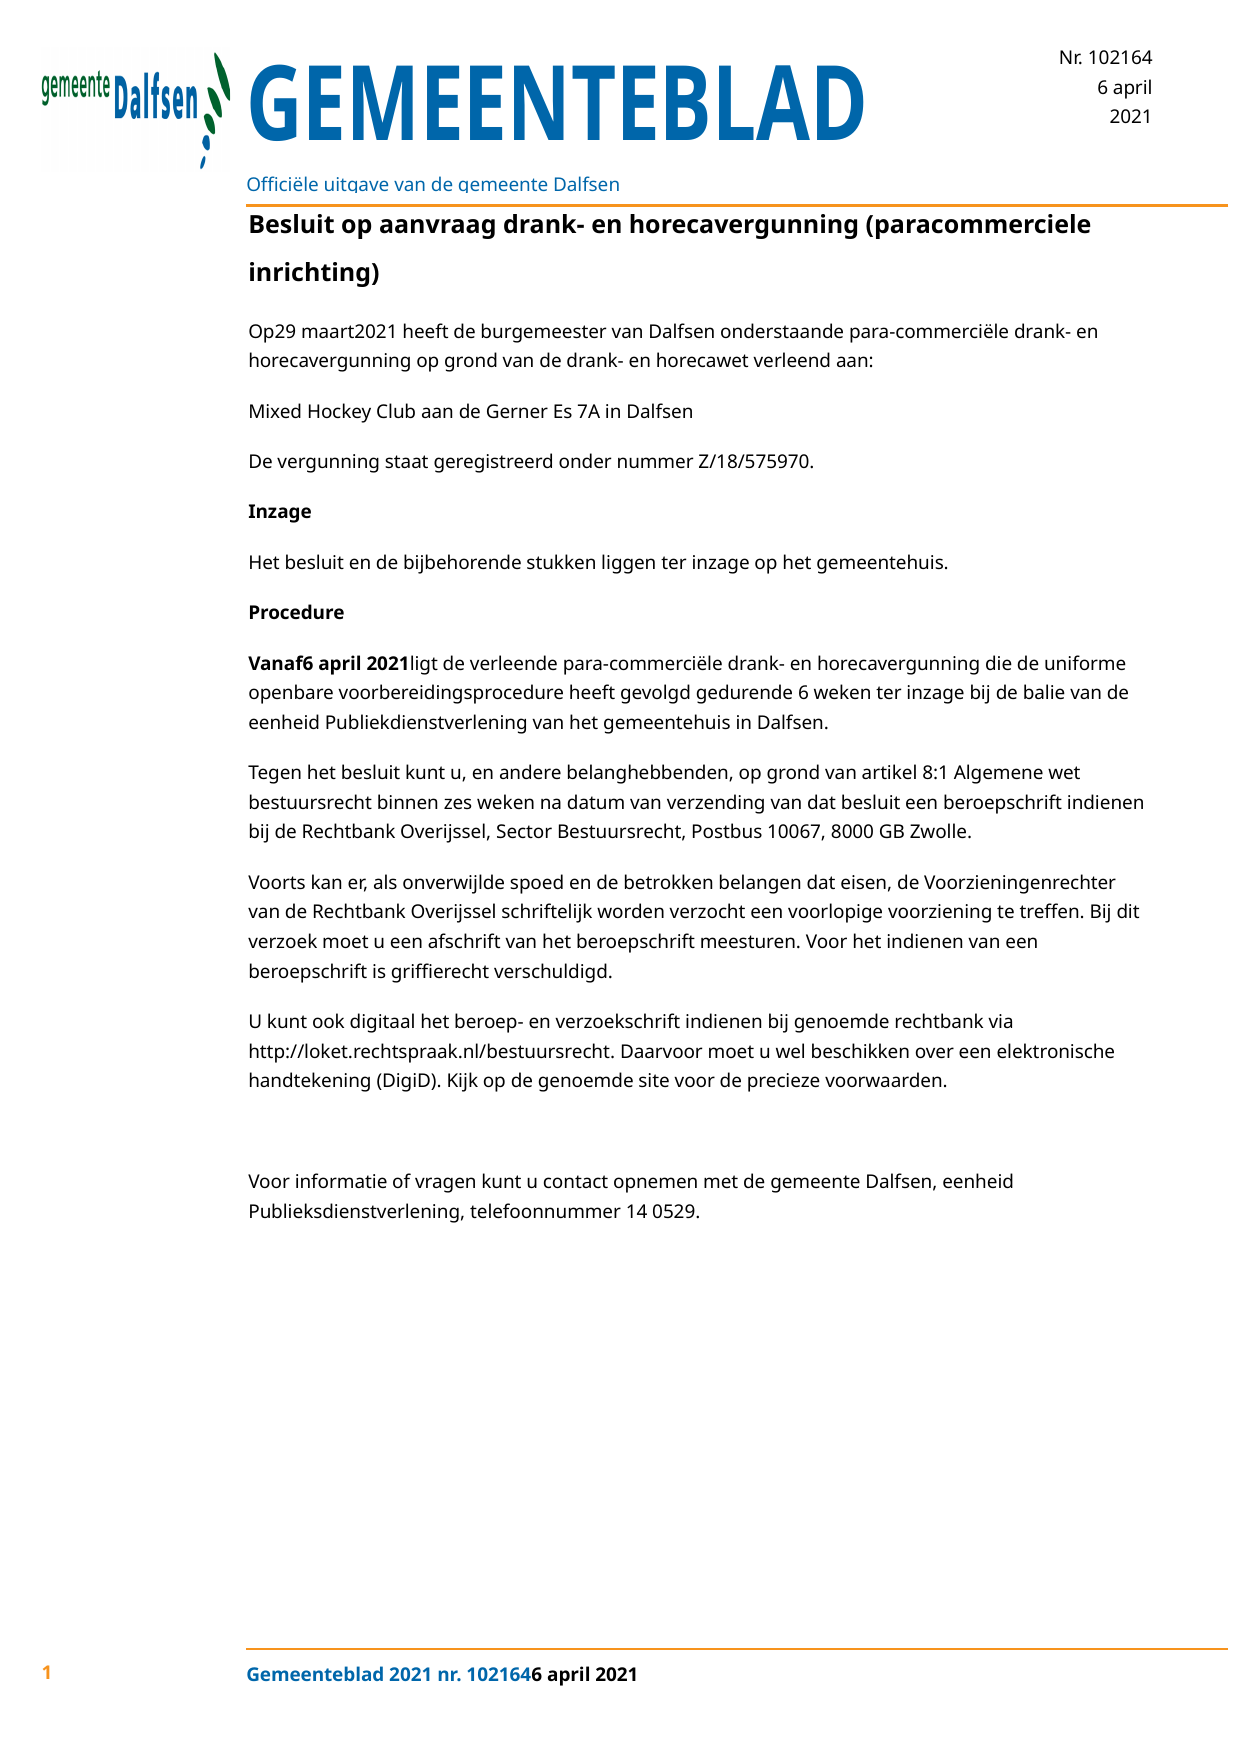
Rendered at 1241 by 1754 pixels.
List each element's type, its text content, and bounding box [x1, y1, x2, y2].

text Het besluit en de bijbehorende stukken liggen ter inzage op het gemeentehuis. [248, 549, 1152, 575]
text Vanaf6 april 2021ligt de verleende para-commerciële drank- en horecavergunning die de uniforme openbare voorbereidingsprocedure heeft gevolgd gedurende 6 weken ter inzage bij de balie van de eenheid Publiekdienstverlening van het gemeentehuis in Dalfsen. [248, 650, 1152, 735]
text Mixed Hockey Club aan de Gerner Es 7A in Dalfsen [248, 398, 1152, 424]
text Voorts kan er, als onverwijlde spoed en de betrokken belangen dat eisen, de Voorzieningenrechter van de Rechtbank Overijssel schriftelijk worden verzocht een voorlopige voorziening te treffen. Bij dit verzoek moet u een afschrift van het beroepschrift meesturen. Voor het indienen van een beroepschrift is griffierecht verschuldigd. [248, 869, 1152, 984]
picture [41, 47, 231, 172]
text Procedure [248, 599, 1152, 625]
text U kunt ook digitaal het beroep- en verzoekschrift indienen bij genoemde rechtbank via http://loket.rechtspraak.nl/bestuursrecht. Daarvoor moet u wel beschikken over een elektronische handtekening (DigiD). Kijk op de genoemde site voor de precieze voorwaarden. [248, 1008, 1152, 1093]
text De vergunning staat geregistreerd onder nummer Z/18/575970. [248, 448, 1152, 474]
text Op29 maart2021 heeft de burgemeester van Dalfsen onderstaande para-commerciële drank- en horecavergunning op grond van de drank- en horecawet verleend aan: [248, 318, 1152, 373]
text Besluit op aanvraag drank- en horecavergunning (paracommerciele inrichting) [248, 207, 1152, 288]
text Inzage [248, 499, 1152, 524]
text Voor informatie of vragen kunt u contact opnemen met de gemeente Dalfsen, eenheid Publieksdienstverlening, telefoonnummer 14 0529. [248, 1168, 1152, 1224]
text Tegen het besluit kunt u, en andere belanghebbenden, op grond van artikel 8:1 Algemene wet bestuursrecht binnen zes weken na datum van verzending van dat besluit een beroepschrift indienen bij de Rechtbank Overijssel, Sector Bestuursrecht, Postbus 10067, 8000 GB Zwolle. [248, 759, 1152, 844]
